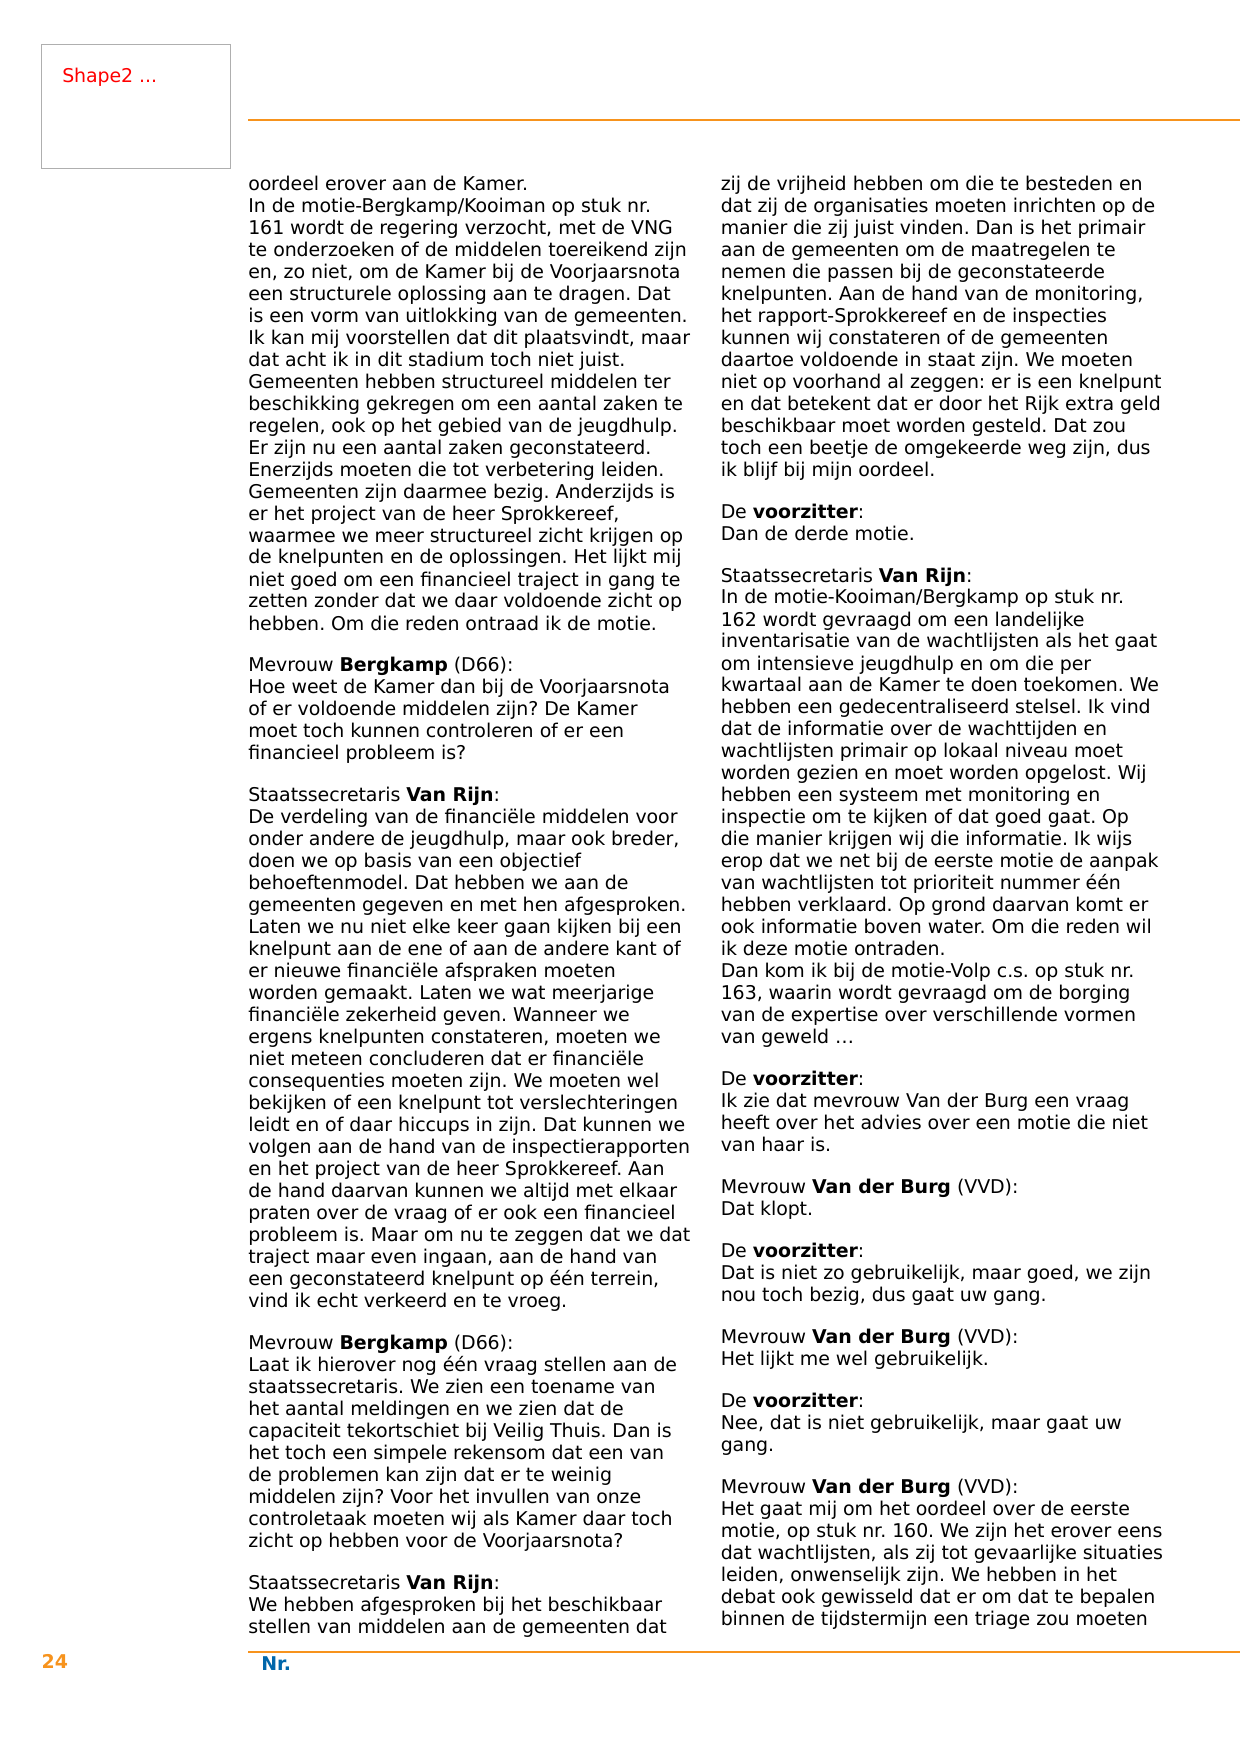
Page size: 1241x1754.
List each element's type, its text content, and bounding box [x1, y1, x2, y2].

text oordeel erover aan de Kamer. [248, 173, 691, 195]
text De voorzitter: [721, 1240, 1163, 1262]
text In de motie-Kooiman/Bergkamp op stuk nr. 162 wordt gevraagd om een landelijke inventarisatie van de wachtlijsten als het gaat om intensieve jeugdhulp en om die per kwartaal aan de Kamer te doen toekomen. We hebben een gedecentraliseerd stelsel. Ik vind dat de informatie over de wachttijden en wachtlijsten primair op lokaal niveau moet worden gezien en moet worden opgelost. Wij hebben een systeem met monitoring en inspectie om te kijken of dat goed gaat. Op die manier krijgen wij die informatie. Ik wijs erop dat we net bij de eerste motie de aanpak van wachtlijsten tot prioriteit nummer één hebben verklaard. Op grond daarvan komt er ook informatie boven water. Om die reden wil ik deze motie ontraden. [721, 586, 1163, 960]
text Mevrouw Bergkamp (D66): [248, 654, 691, 676]
text Het lijkt me wel gebruikelijk. [721, 1348, 1163, 1370]
text Staatssecretaris Van Rijn: [248, 784, 691, 806]
text Het gaat mij om het oordeel over de eerste motie, op stuk nr. 160. We zijn het erover eens dat wachtlijsten, als zij tot gevaarlijke situaties leiden, onwenselijk zijn. We hebben in het debat ook gewisseld dat er om dat te bepalen binnen de tijdstermijn een triage zou moeten [721, 1498, 1163, 1629]
text We hebben afgesproken bij het beschikbaar stellen van middelen aan de gemeenten dat [248, 1593, 691, 1637]
text Dan kom ik bij de motie-Volp c.s. op stuk nr. 163, waarin wordt gevraagd om de borging van de expertise over verschillende vormen van geweld … [721, 960, 1163, 1048]
text Staatssecretaris Van Rijn: [248, 1572, 691, 1593]
text Mevrouw Van der Burg (VVD): [721, 1176, 1163, 1198]
text Dan de derde motie. [721, 522, 1163, 544]
text Nee, dat is niet gebruikelijk, maar gaat uw gang. [721, 1412, 1163, 1456]
text De verdeling van de financiële middelen voor onder andere de jeugdhulp, maar ook breder, doen we op basis van een objectief behoeftenmodel. Dat hebben we aan de gemeenten gegeven en met hen afgesproken. Laten we nu niet elke keer gaan kijken bij een knelpunt aan de ene of aan de andere kant of er nieuwe financiële afspraken moeten worden gemaakt. Laten we wat meerjarige financiële zekerheid geven. Wanneer we ergens knelpunten constateren, moeten we niet meteen concluderen dat er financiële consequenties moeten zijn. We moeten wel bekijken of een knelpunt tot verslechteringen leidt en of daar hiccups in zijn. Dat kunnen we volgen aan de hand van de inspectierapporten en het project van de heer Sprokkereef. Aan de hand daarvan kunnen we altijd met elkaar praten over de vraag of er ook een financieel probleem is. Maar om nu te zeggen dat we dat traject maar even ingaan, aan de hand van een geconstateerd knelpunt op één terrein, vind ik echt verkeerd en te vroeg. [248, 806, 691, 1312]
text Mevrouw Bergkamp (D66): [248, 1332, 691, 1354]
text De voorzitter: [721, 1390, 1163, 1412]
text De voorzitter: [721, 1068, 1163, 1090]
text Mevrouw Van der Burg (VVD): [721, 1476, 1163, 1498]
text Dat is niet zo gebruikelijk, maar goed, we zijn nou toch bezig, dus gaat uw gang. [721, 1262, 1163, 1306]
text De voorzitter: [721, 501, 1163, 522]
text Laat ik hierover nog één vraag stellen aan de staatssecretaris. We zien een toename van het aantal meldingen en we zien dat de capaciteit tekortschiet bij Veilig Thuis. Dan is het toch een simpele rekensom dat een van de problemen kan zijn dat er te weinig middelen zijn? Voor het invullen van onze controletaak moeten wij als Kamer daar toch zicht op hebben voor de Voorjaarsnota? [248, 1354, 691, 1552]
text Staatssecretaris Van Rijn: [721, 564, 1163, 586]
text Ik zie dat mevrouw Van der Burg een vraag heeft over het advies over een motie die niet van haar is. [721, 1090, 1163, 1156]
text Hoe weet de Kamer dan bij de Voorjaarsnota of er voldoende middelen zijn? De Kamer moet toch kunnen controleren of er een financieel probleem is? [248, 676, 691, 764]
text zij de vrijheid hebben om die te besteden en dat zij de organisaties moeten inrichten op de manier die zij juist vinden. Dan is het primair aan de gemeenten om de maatregelen te nemen die passen bij de geconstateerde knelpunten. Aan de hand van de monitoring, het rapport-Sprokkereef en de inspecties kunnen wij constateren of de gemeenten daartoe voldoende in staat zijn. We moeten niet op voorhand al zeggen: er is een knelpunt en dat betekent dat er door het Rijk extra geld beschikbaar moet worden gesteld. Dat zou toch een beetje de omgekeerde weg zijn, dus ik blijf bij mijn oordeel. [721, 173, 1163, 481]
text In de motie-Bergkamp/Kooiman op stuk nr. 161 wordt de regering verzocht, met de VNG te onderzoeken of de middelen toereikend zijn en, zo niet, om de Kamer bij de Voorjaarsnota een structurele oplossing aan te dragen. Dat is een vorm van uitlokking van de gemeenten. Ik kan mij voorstellen dat dit plaatsvindt, maar dat acht ik in dit stadium toch niet juist. Gemeenten hebben structureel middelen ter beschikking gekregen om een aantal zaken te regelen, ook op het gebied van de jeugdhulp. Er zijn nu een aantal zaken geconstateerd. Enerzijds moeten die tot verbetering leiden. Gemeenten zijn daarmee bezig. Anderzijds is er het project van de heer Sprokkereef, waarmee we meer structureel zicht krijgen op de knelpunten en de oplossingen. Het lijkt mij niet goed om een financieel traject in gang te zetten zonder dat we daar voldoende zicht op hebben. Om die reden ontraad ik de motie. [248, 195, 691, 634]
text Dat klopt. [721, 1198, 1163, 1220]
text Mevrouw Van der Burg (VVD): [721, 1326, 1163, 1348]
